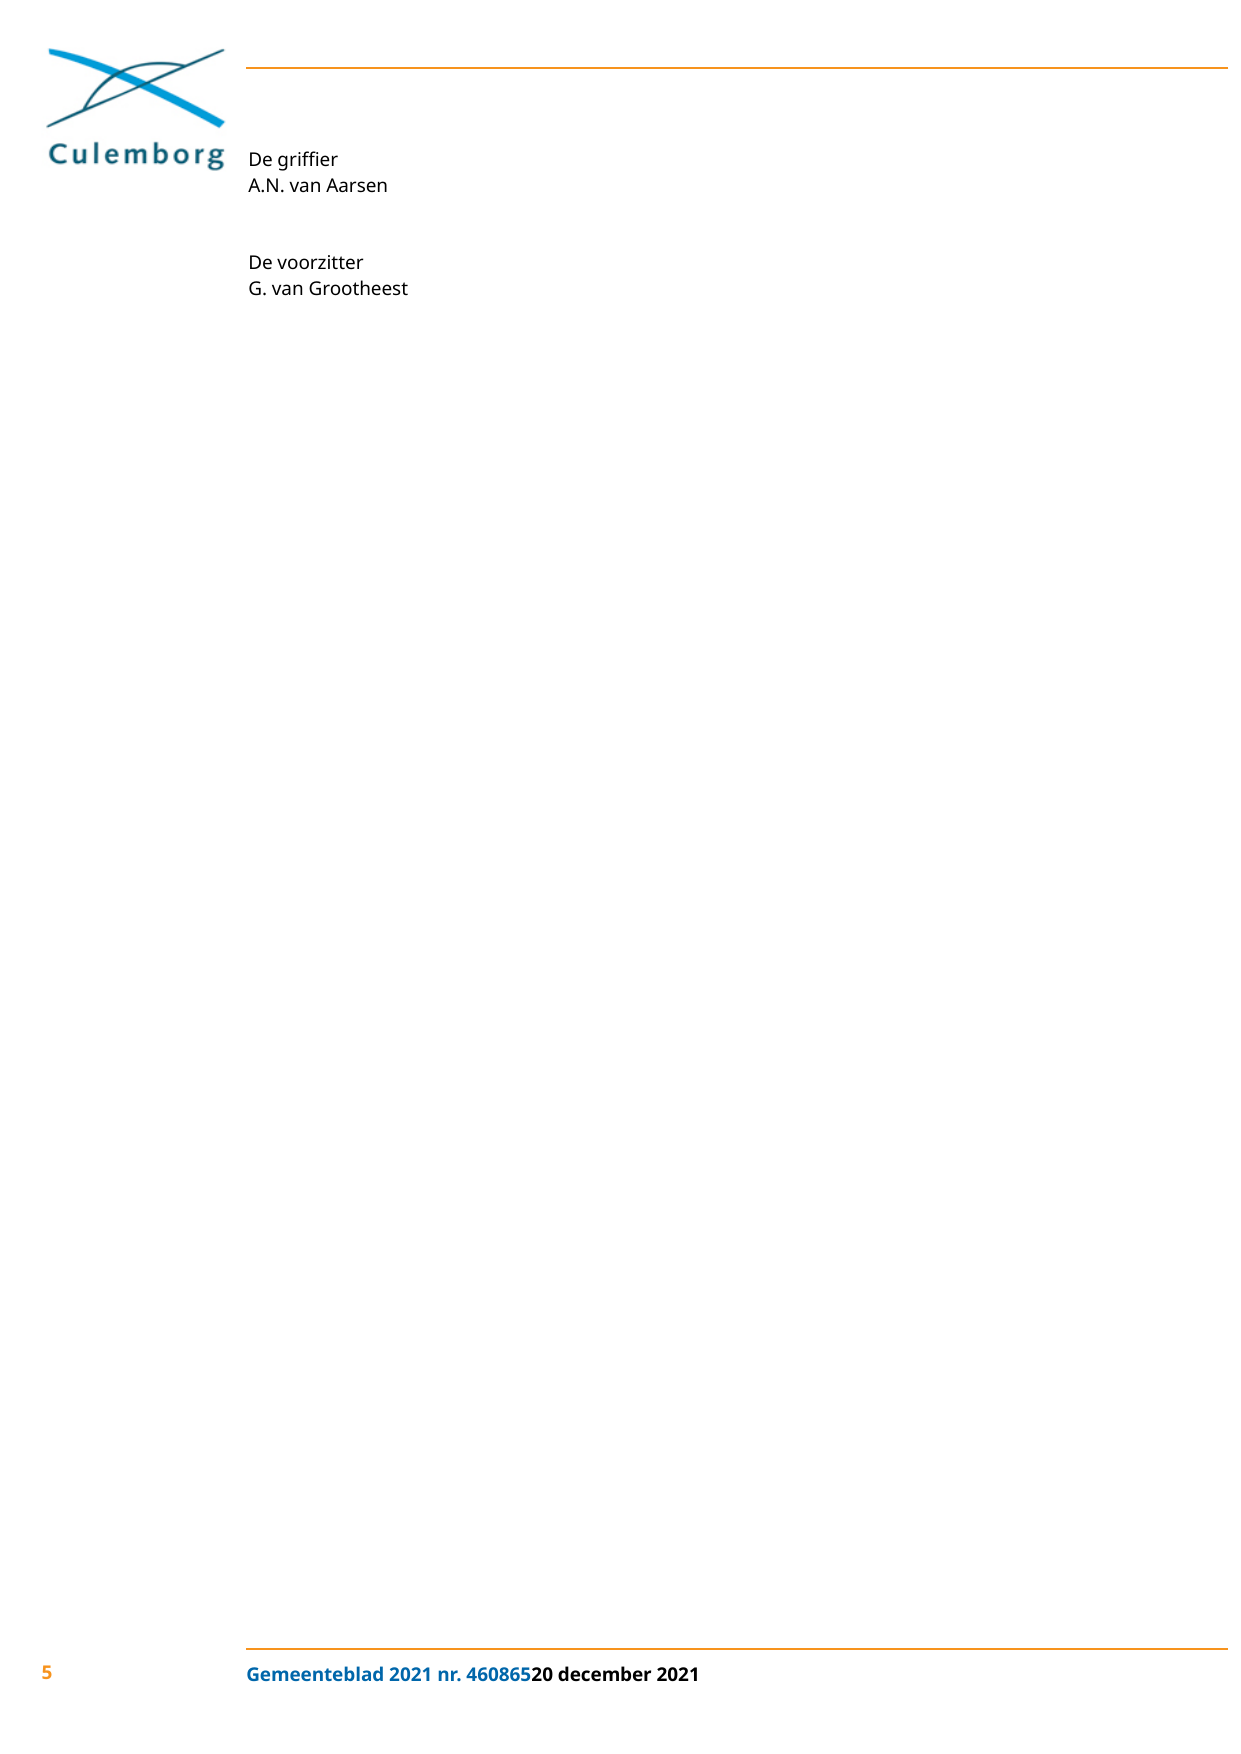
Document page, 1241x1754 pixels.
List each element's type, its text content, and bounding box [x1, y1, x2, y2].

text G. van Grootheest [248, 275, 1152, 301]
text De voorzitter [248, 249, 1152, 275]
text De griffier [248, 146, 1152, 172]
text A.N. van Aarsen [248, 172, 1152, 198]
picture [41, 47, 231, 172]
